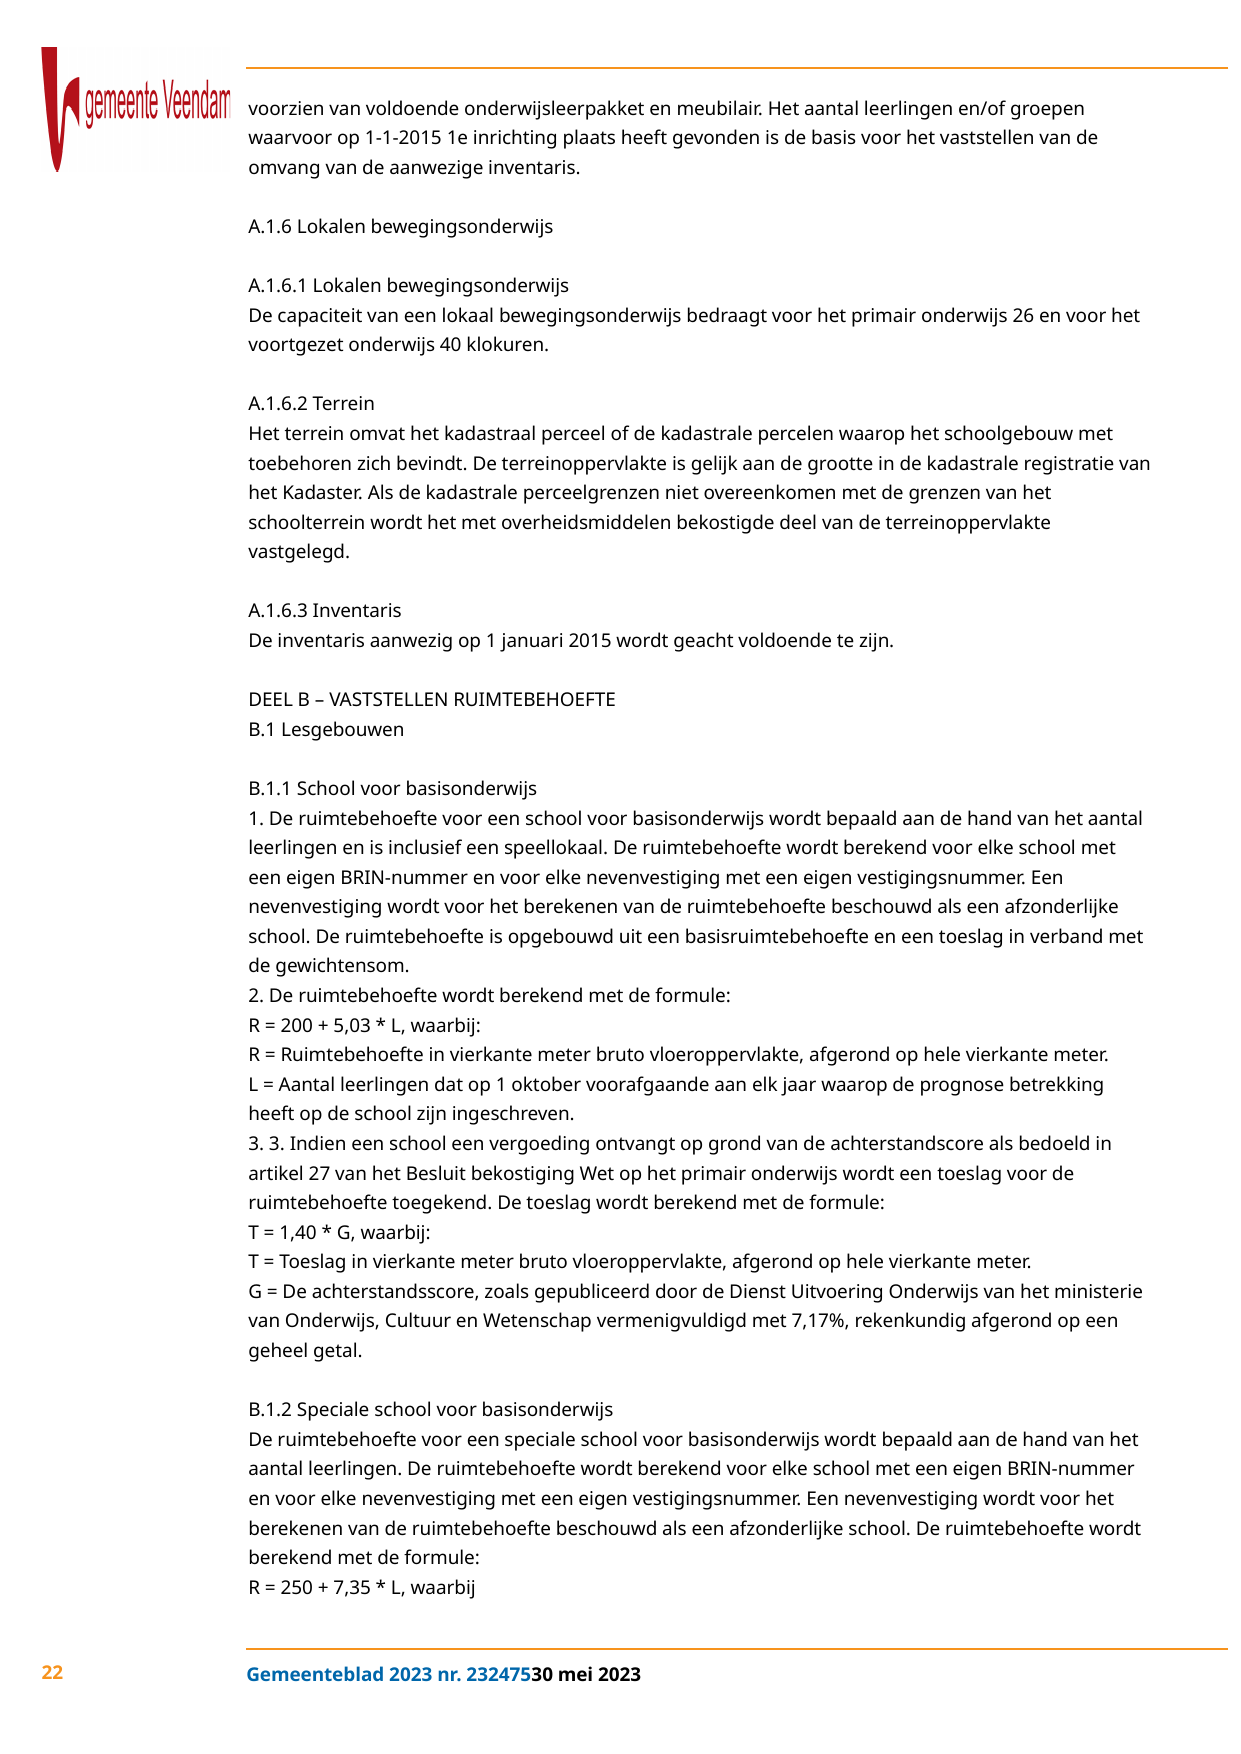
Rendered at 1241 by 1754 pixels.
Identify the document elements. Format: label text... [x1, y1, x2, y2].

picture [41, 47, 231, 172]
text voorzien van voldoende onderwijsleerpakket en meubilair. Het aantal leerlingen en/of groepen waarvoor op 1-1-2015 1e inrichting plaats heeft gevonden is de basis voor het vaststellen van de omvang van de aanwezige inventaris. [248, 95, 1152, 180]
text B.1 Lesgebouwen [248, 716, 1152, 742]
text G = De achterstandsscore, zoals gepubliceerd door de Dienst Uitvoering Onderwijs van het ministerie van Onderwijs, Cultuur en Wetenschap vermenigvuldigd met 7,17%, rekenkundig afgerond op een geheel getal. [248, 1278, 1152, 1363]
text T = Toeslag in vierkante meter bruto vloeroppervlakte, afgerond op hele vierkante meter. [248, 1248, 1152, 1274]
text R = Ruimtebehoefte in vierkante meter bruto vloeroppervlakte, afgerond op hele vierkante meter. [248, 1041, 1152, 1067]
text T = 1,40 * G, waarbij: [248, 1219, 1152, 1245]
text L = Aantal leerlingen dat op 1 oktober voorafgaande aan elk jaar waarop de prognose betrekking heeft op de school zijn ingeschreven. [248, 1071, 1152, 1126]
text A.1.6.2 Terrein [248, 391, 1152, 416]
text B.1.1 School voor basisonderwijs [248, 775, 1152, 801]
text 3. 3. Indien een school een vergoeding ontvangt op grond van de achterstandscore als bedoeld in artikel 27 van het Besluit bekostiging Wet op het primair onderwijs wordt een toeslag voor de ruimtebehoefte toegekend. De toeslag wordt berekend met de formule: [248, 1130, 1152, 1215]
text A.1.6 Lokalen bewegingsonderwijs [248, 213, 1152, 239]
text R = 250 + 7,35 * L, waarbij [248, 1574, 1152, 1600]
text B.1.2 Speciale school voor basisonderwijs [248, 1396, 1152, 1422]
text 1. De ruimtebehoefte voor een school voor basisonderwijs wordt bepaald aan de hand van het aantal leerlingen en is inclusief een speellokaal. De ruimtebehoefte wordt berekend voor elke school met een eigen BRIN-nummer en voor elke nevenvestiging met een eigen vestigingsnummer. Een nevenvestiging wordt voor het berekenen van de ruimtebehoefte beschouwd als een afzonderlijke school. De ruimtebehoefte is opgebouwd uit een basisruimtebehoefte en een toeslag in verband met de gewichtensom. [248, 805, 1152, 978]
text De inventaris aanwezig op 1 januari 2015 wordt geacht voldoende te zijn. [248, 627, 1152, 653]
text 2. De ruimtebehoefte wordt berekend met de formule: [248, 982, 1152, 1008]
text De ruimtebehoefte voor een speciale school voor basisonderwijs wordt bepaald aan de hand van het aantal leerlingen. De ruimtebehoefte wordt berekend voor elke school met een eigen BRIN-nummer en voor elke nevenvestiging met een eigen vestigingsnummer. Een nevenvestiging wordt voor het berekenen van de ruimtebehoefte beschouwd als een afzonderlijke school. De ruimtebehoefte wordt berekend met de formule: [248, 1426, 1152, 1570]
text A.1.6.3 Inventaris [248, 598, 1152, 623]
text Het terrein omvat het kadastraal perceel of de kadastrale percelen waarop het schoolgebouw met toebehoren zich bevindt. De terreinoppervlakte is gelijk aan de grootte in de kadastrale registratie van het Kadaster. Als de kadastrale perceelgrenzen niet overeenkomen met de grenzen van het schoolterrein wordt het met overheidsmiddelen bekostigde deel van de terreinoppervlakte vastgelegd. [248, 420, 1152, 564]
text R = 200 + 5,03 * L, waarbij: [248, 1012, 1152, 1038]
text DEEL B – VASTSTELLEN RUIMTEBEHOEFTE [248, 686, 1152, 712]
text A.1.6.1 Lokalen bewegingsonderwijs [248, 272, 1152, 298]
text De capaciteit van een lokaal bewegingsonderwijs bedraagt voor het primair onderwijs 26 en voor het voortgezet onderwijs 40 klokuren. [248, 302, 1152, 357]
